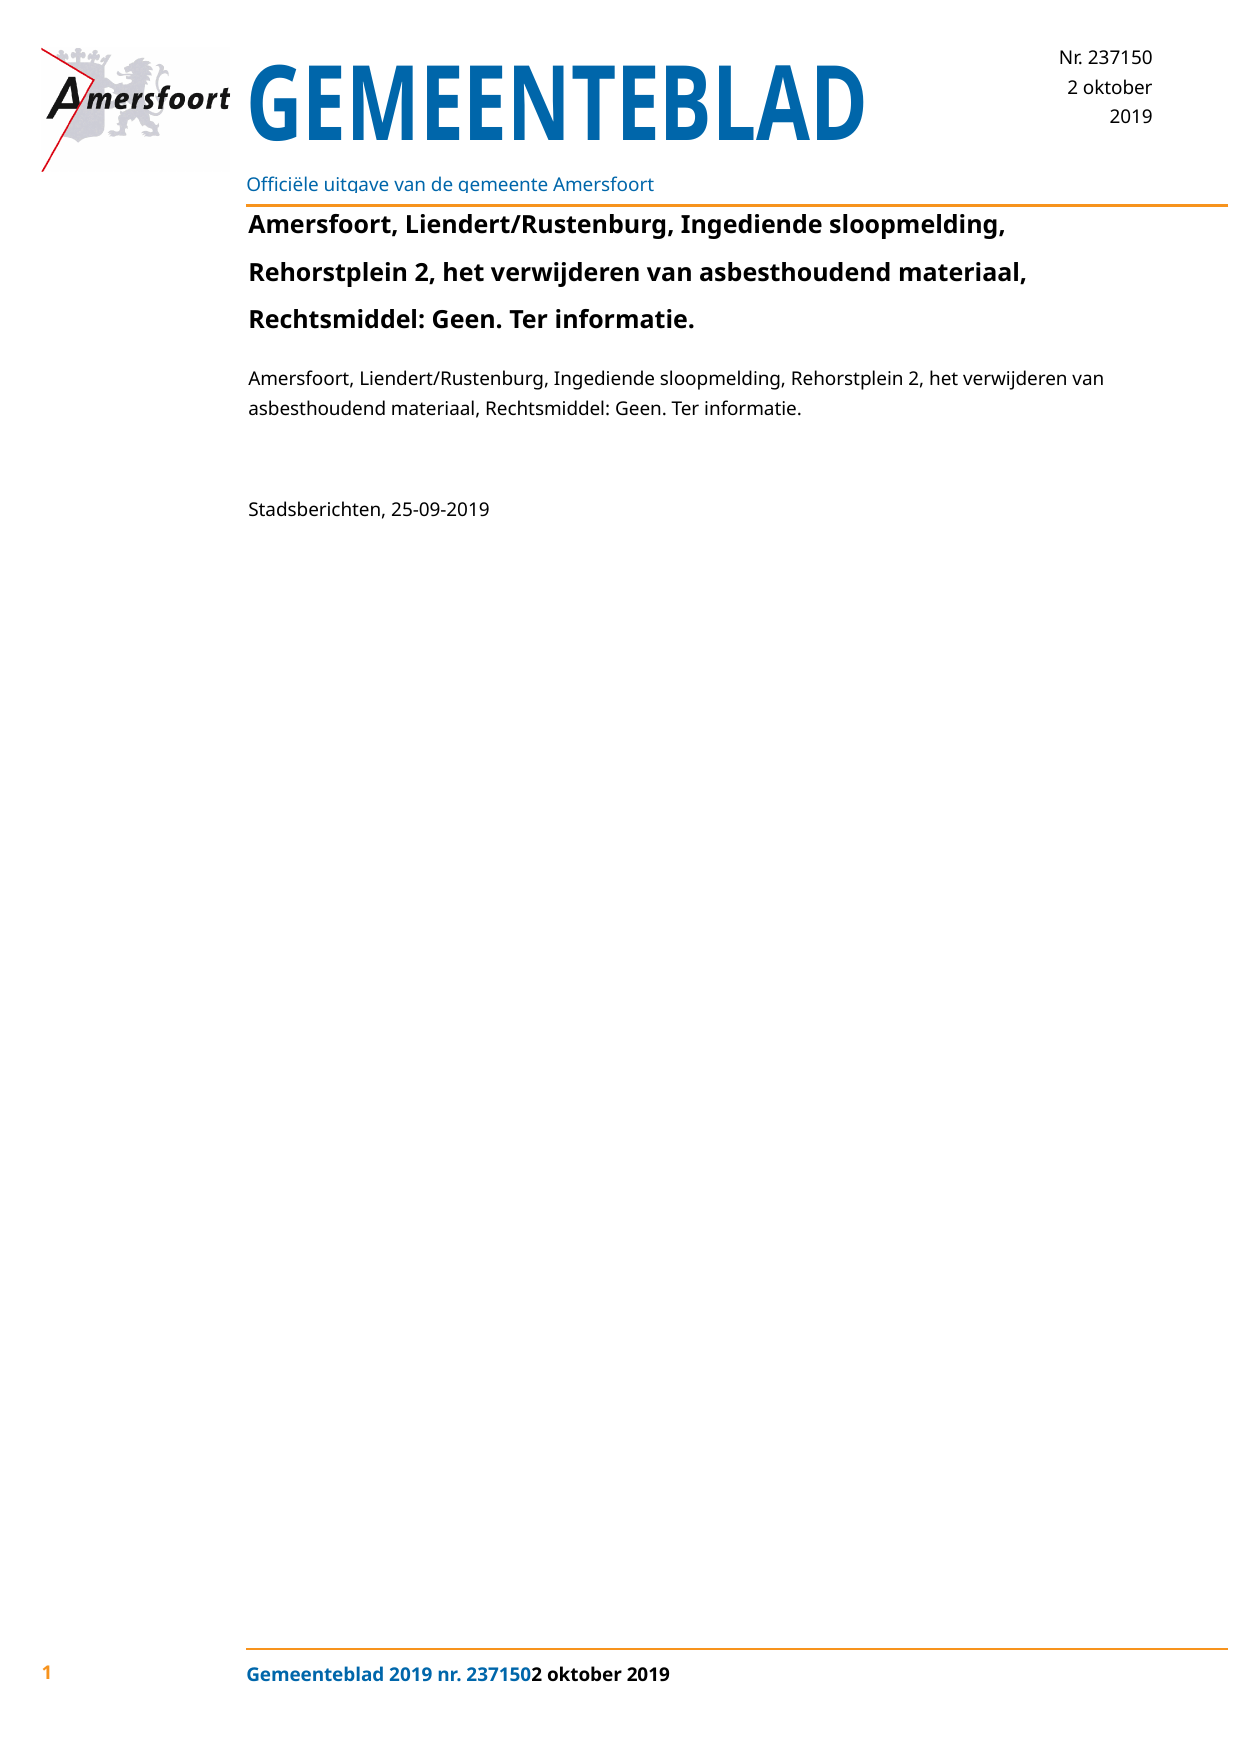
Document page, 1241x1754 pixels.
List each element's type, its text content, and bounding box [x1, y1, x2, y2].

text Stadsberichten, 25-09-2019 [248, 496, 1152, 522]
text Amersfoort, Liendert/Rustenburg, Ingediende sloopmelding, Rehorstplein 2, het verwijderen van asbesthoudend materiaal, Rechtsmiddel: Geen. Ter informatie. [248, 207, 1152, 336]
text Amersfoort, Liendert/Rustenburg, Ingediende sloopmelding, Rehorstplein 2, het verwijderen van asbesthoudend materiaal, Rechtsmiddel: Geen. Ter informatie. [248, 366, 1152, 421]
picture [41, 47, 231, 172]
